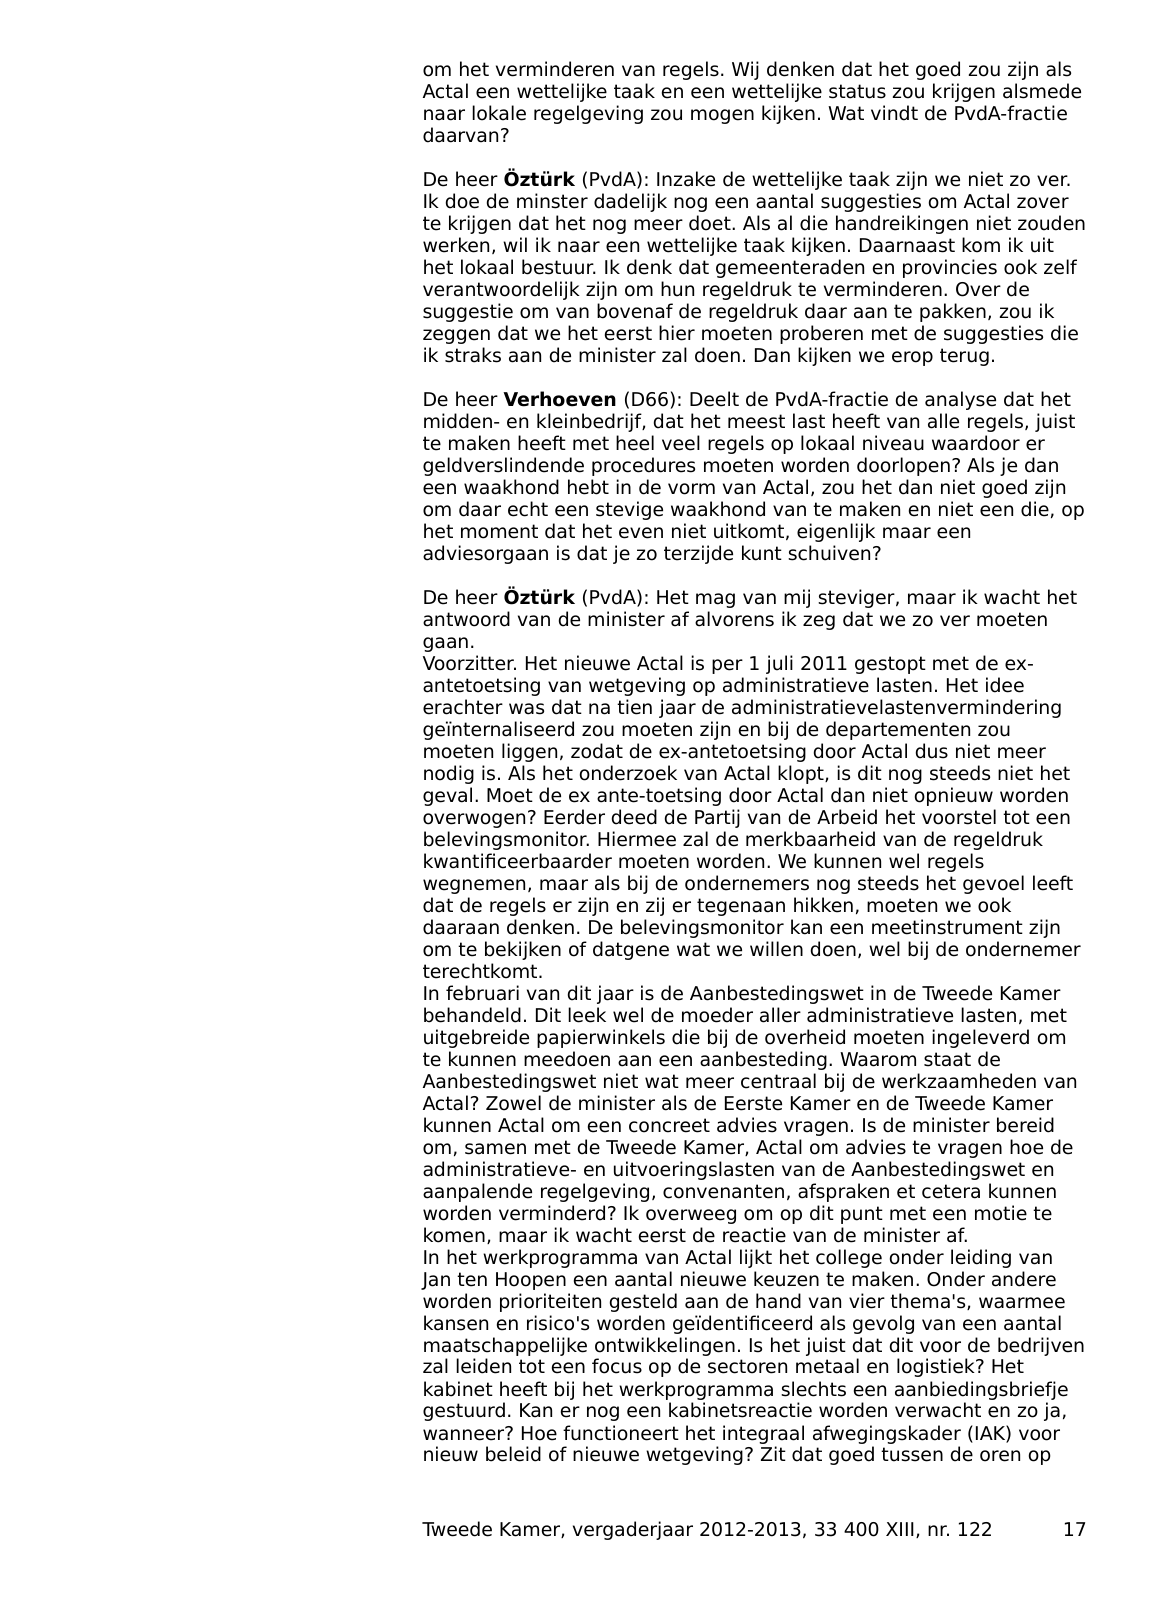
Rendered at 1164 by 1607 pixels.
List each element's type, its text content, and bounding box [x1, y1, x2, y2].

text De heer Öztürk (PvdA): Het mag van mij steviger, maar ik wacht het antwoord van de minister af alvorens ik zeg dat we zo ver moeten gaan. [422, 587, 1087, 653]
text De heer Verhoeven (D66): Deelt de PvdA-fractie de analyse dat het midden- en kleinbedrijf, dat het meest last heeft van alle regels, juist te maken heeft met heel veel regels op lokaal niveau waardoor er geldverslindende procedures moeten worden doorlopen? Als je dan een waakhond hebt in de vorm van Actal, zou het dan niet goed zijn om daar echt een stevige waakhond van te maken en niet een die, op het moment dat het even niet uitkomt, eigenlijk maar een adviesorgaan is dat je zo terzijde kunt schuiven? [422, 389, 1087, 565]
text om het verminderen van regels. Wij denken dat het goed zou zijn als Actal een wettelijke taak en een wettelijke status zou krijgen alsmede naar lokale regelgeving zou mogen kijken. Wat vindt de PvdA-fractie daarvan? [422, 59, 1087, 147]
text Voorzitter. Het nieuwe Actal is per 1 juli 2011 gestopt met de ex-antetoetsing van wetgeving op administratieve lasten. Het idee erachter was dat na tien jaar de administratievelastenvermindering geïnternaliseerd zou moeten zijn en bij de departementen zou moeten liggen, zodat de ex-antetoetsing door Actal dus niet meer nodig is. Als het onderzoek van Actal klopt, is dit nog steeds niet het geval. Moet de ex ante-toetsing door Actal dan niet opnieuw worden overwogen? Eerder deed de Partij van de Arbeid het voorstel tot een belevingsmonitor. Hiermee zal de merkbaarheid van de regeldruk kwantificeerbaarder moeten worden. We kunnen wel regels wegnemen, maar als bij de ondernemers nog steeds het gevoel leeft dat de regels er zijn en zij er tegenaan hikken, moeten we ook daaraan denken. De belevingsmonitor kan een meetinstrument zijn om te bekijken of datgene wat we willen doen, wel bij de ondernemer terechtkomt. [422, 653, 1087, 983]
text In het werkprogramma van Actal lijkt het college onder leiding van Jan ten Hoopen een aantal nieuwe keuzen te maken. Onder andere worden prioriteiten gesteld aan de hand van vier thema's, waarmee kansen en risico's worden geïdentificeerd als gevolg van een aantal maatschappelijke ontwikkelingen. Is het juist dat dit voor de bedrijven zal leiden tot een focus op de sectoren metaal en logistiek? Het kabinet heeft bij het werkprogramma slechts een aanbiedingsbriefje gestuurd. Kan er nog een kabinetsreactie worden verwacht en zo ja, wanneer? Hoe functioneert het integraal afwegingskader (IAK) voor nieuw beleid of nieuwe wetgeving? Zit dat goed tussen de oren op [422, 1247, 1087, 1466]
text In februari van dit jaar is de Aanbestedingswet in de Tweede Kamer behandeld. Dit leek wel de moeder aller administratieve lasten, met uitgebreide papierwinkels die bij de overheid moeten ingeleverd om te kunnen meedoen aan een aanbesteding. Waarom staat de Aanbestedingswet niet wat meer centraal bij de werkzaamheden van Actal? Zowel de minister als de Eerste Kamer en de Tweede Kamer kunnen Actal om een concreet advies vragen. Is de minister bereid om, samen met de Tweede Kamer, Actal om advies te vragen hoe de administratieve- en uitvoeringslasten van de Aanbestedingswet en aanpalende regelgeving, convenanten, afspraken et cetera kunnen worden verminderd? Ik overweeg om op dit punt met een motie te komen, maar ik wacht eerst de reactie van de minister af. [422, 983, 1087, 1247]
text De heer Öztürk (PvdA): Inzake de wettelijke taak zijn we niet zo ver. Ik doe de minster dadelijk nog een aantal suggesties om Actal zover te krijgen dat het nog meer doet. Als al die handreikingen niet zouden werken, wil ik naar een wettelijke taak kijken. Daarnaast kom ik uit het lokaal bestuur. Ik denk dat gemeenteraden en provincies ook zelf verantwoordelijk zijn om hun regeldruk te verminderen. Over de suggestie om van bovenaf de regeldruk daar aan te pakken, zou ik zeggen dat we het eerst hier moeten proberen met de suggesties die ik straks aan de minister zal doen. Dan kijken we erop terug. [422, 169, 1087, 367]
